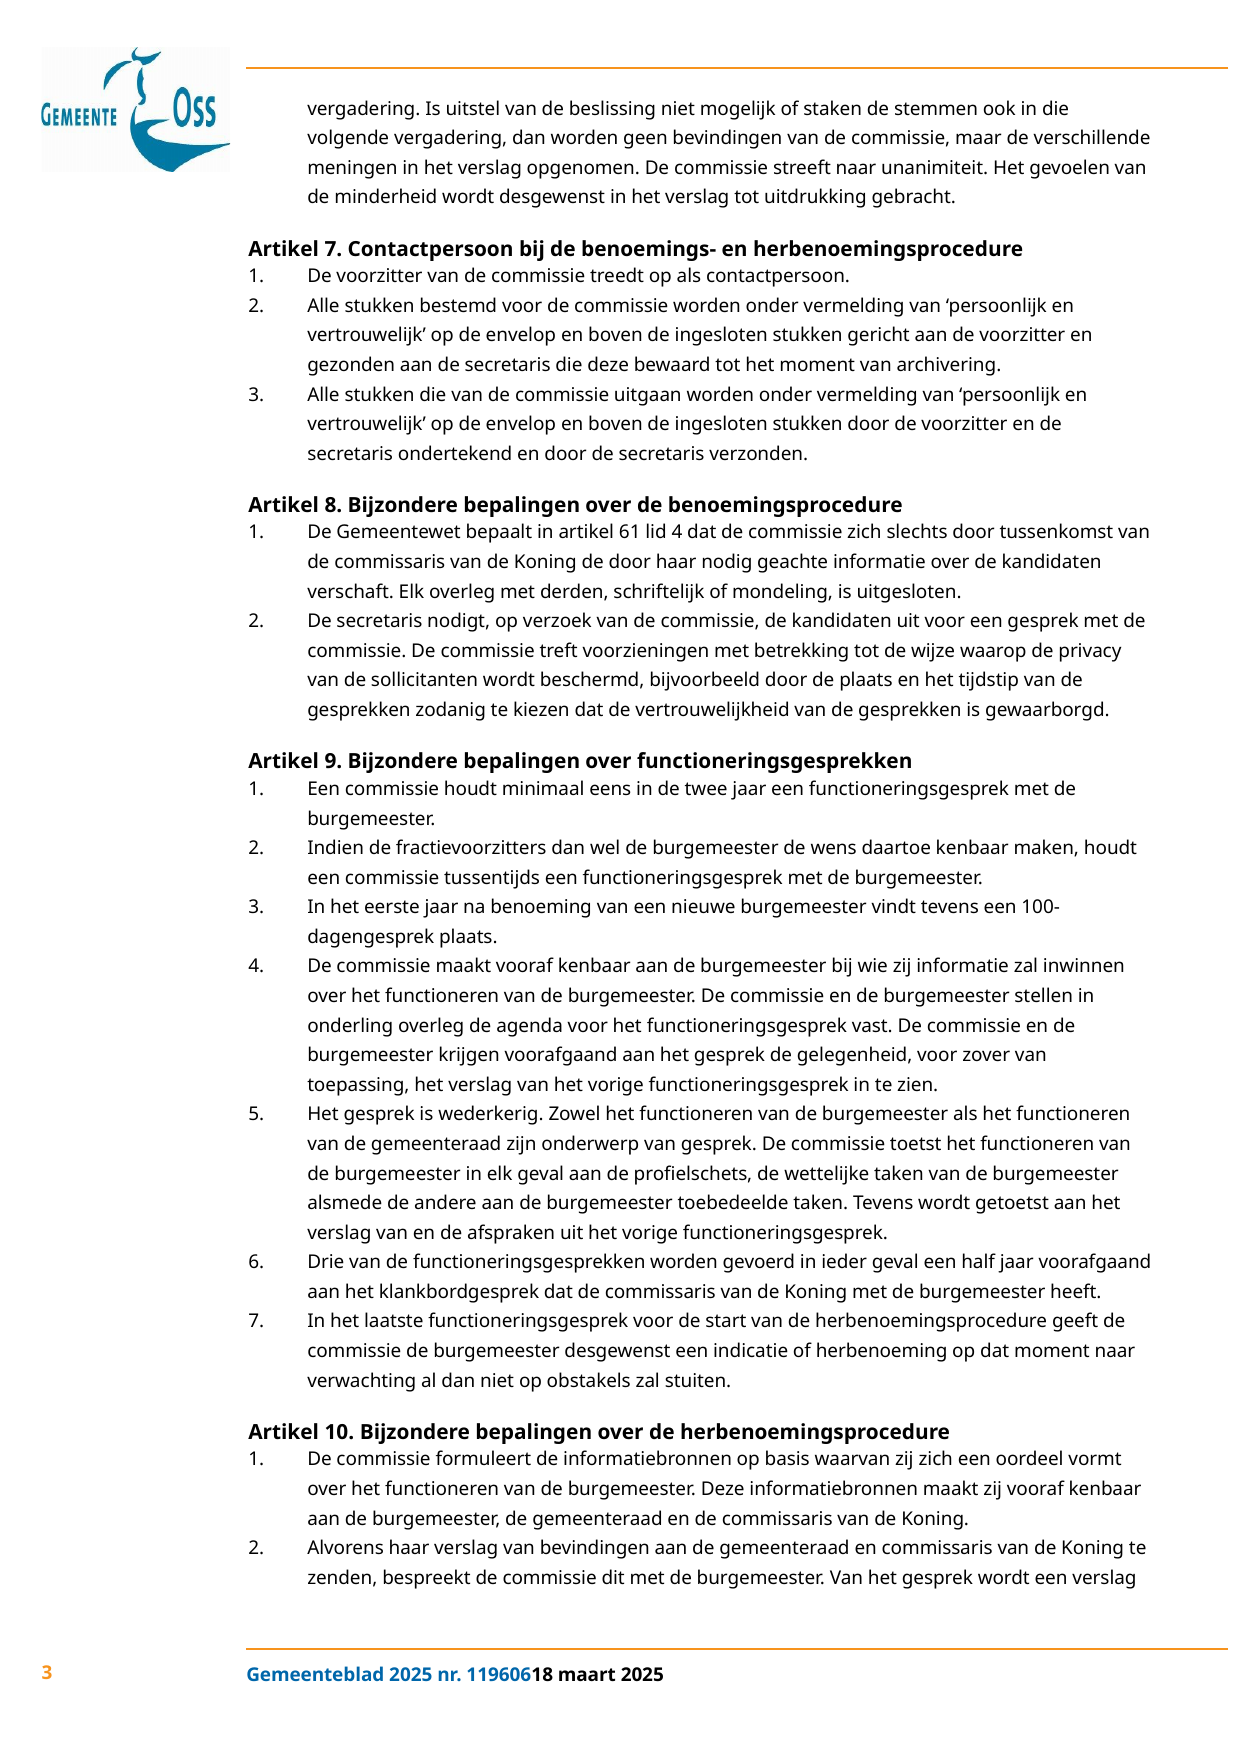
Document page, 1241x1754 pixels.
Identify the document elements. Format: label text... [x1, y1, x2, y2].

text Artikel 8. Bijzondere bepalingen over de benoemingsprocedure [248, 490, 1152, 519]
list Drie van de functioneringsgesprekken worden gevoerd in ieder geval een half jaar voorafgaand aan het klankbordgesprek dat de commissaris van de Koning met de burgemeester heeft. [248, 1248, 1152, 1304]
picture [41, 47, 231, 172]
list De voorzitter van de commissie treedt op als contactpersoon. [248, 262, 1152, 288]
text Artikel 9. Bijzondere bepalingen over functioneringsgesprekken [248, 747, 1152, 775]
list De commissie formuleert de informatiebronnen op basis waarvan zij zich een oordeel vormt over het functioneren van de burgemeester. Deze informatiebronnen maakt zij vooraf kenbaar aan de burgemeester, de gemeenteraad en de commissaris van de Koning. [248, 1446, 1152, 1531]
text Artikel 7. Contactpersoon bij de benoemings- en herbenoemingsprocedure [248, 234, 1152, 262]
text Artikel 10. Bijzondere bepalingen over de herbenoemingsprocedure [248, 1417, 1152, 1446]
list Een commissie houdt minimaal eens in de twee jaar een functioneringsgesprek met de burgemeester. [248, 775, 1152, 830]
list De secretaris nodigt, op verzoek van de commissie, de kandidaten uit voor een gesprek met de commissie. De commissie treft voorzieningen met betrekking tot de wijze waarop de privacy van de sollicitanten wordt beschermd, bijvoorbeeld door de plaats en het tijdstip van de gesprekken zodanig te kiezen dat de vertrouwelijkheid van de gesprekken is gewaarborgd. [248, 607, 1152, 722]
list De Gemeentewet bepaalt in artikel 61 lid 4 dat de commissie zich slechts door tussenkomst van de commissaris van de Koning de door haar nodig geachte informatie over de kandidaten verschaft. Elk overleg met derden, schriftelijk of mondeling, is uitgesloten. [248, 519, 1152, 604]
list Alvorens haar verslag van bevindingen aan de gemeenteraad en commissaris van de Koning te zenden, bespreekt de commissie dit met de burgemeester. Van het gesprek wordt een verslag [248, 1534, 1152, 1590]
list vergadering. Is uitstel van de beslissing niet mogelijk of staken de stemmen ook in die volgende vergadering, dan worden geen bevindingen van de commissie, maar de verschillende meningen in het verslag opgenomen. De commissie streeft naar unanimiteit. Het gevoelen van de minderheid wordt desgewenst in het verslag tot uitdrukking gebracht. [248, 95, 1152, 209]
list De commissie maakt vooraf kenbaar aan de burgemeester bij wie zij informatie zal inwinnen over het functioneren van de burgemeester. De commissie en de burgemeester stellen in onderling overleg de agenda voor het functioneringsgesprek vast. De commissie en de burgemeester krijgen voorafgaand aan het gesprek de gelegenheid, voor zover van toepassing, het verslag van het vorige functioneringsgesprek in te zien. [248, 953, 1152, 1097]
list Alle stukken bestemd voor de commissie worden onder vermelding van ‘persoonlijk en vertrouwelijk’ op de envelop en boven de ingesloten stukken gericht aan de voorzitter en gezonden aan de secretaris die deze bewaard tot het moment van archivering. [248, 292, 1152, 377]
list Het gesprek is wederkerig. Zowel het functioneren van de burgemeester als het functioneren van de gemeenteraad zijn onderwerp van gesprek. De commissie toetst het functioneren van de burgemeester in elk geval aan de profielschets, de wettelijke taken van de burgemeester alsmede de andere aan de burgemeester toebedeelde taken. Tevens wordt getoetst aan het verslag van en de afspraken uit het vorige functioneringsgesprek. [248, 1101, 1152, 1244]
list In het eerste jaar na benoeming van een nieuwe burgemeester vindt tevens een 100-dagengesprek plaats. [248, 893, 1152, 949]
list In het laatste functioneringsgesprek voor de start van de herbenoemingsprocedure geeft de commissie de burgemeester desgewenst een indicatie of herbenoeming op dat moment naar verwachting al dan niet op obstakels zal stuiten. [248, 1308, 1152, 1392]
list Indien de fractievoorzitters dan wel de burgemeester de wens daartoe kenbaar maken, houdt een commissie tussentijds een functioneringsgesprek met de burgemeester. [248, 834, 1152, 889]
list Alle stukken die van de commissie uitgaan worden onder vermelding van ‘persoonlijk en vertrouwelijk’ op de envelop en boven de ingesloten stukken door de voorzitter en de secretaris ondertekend en door de secretaris verzonden. [248, 381, 1152, 466]
